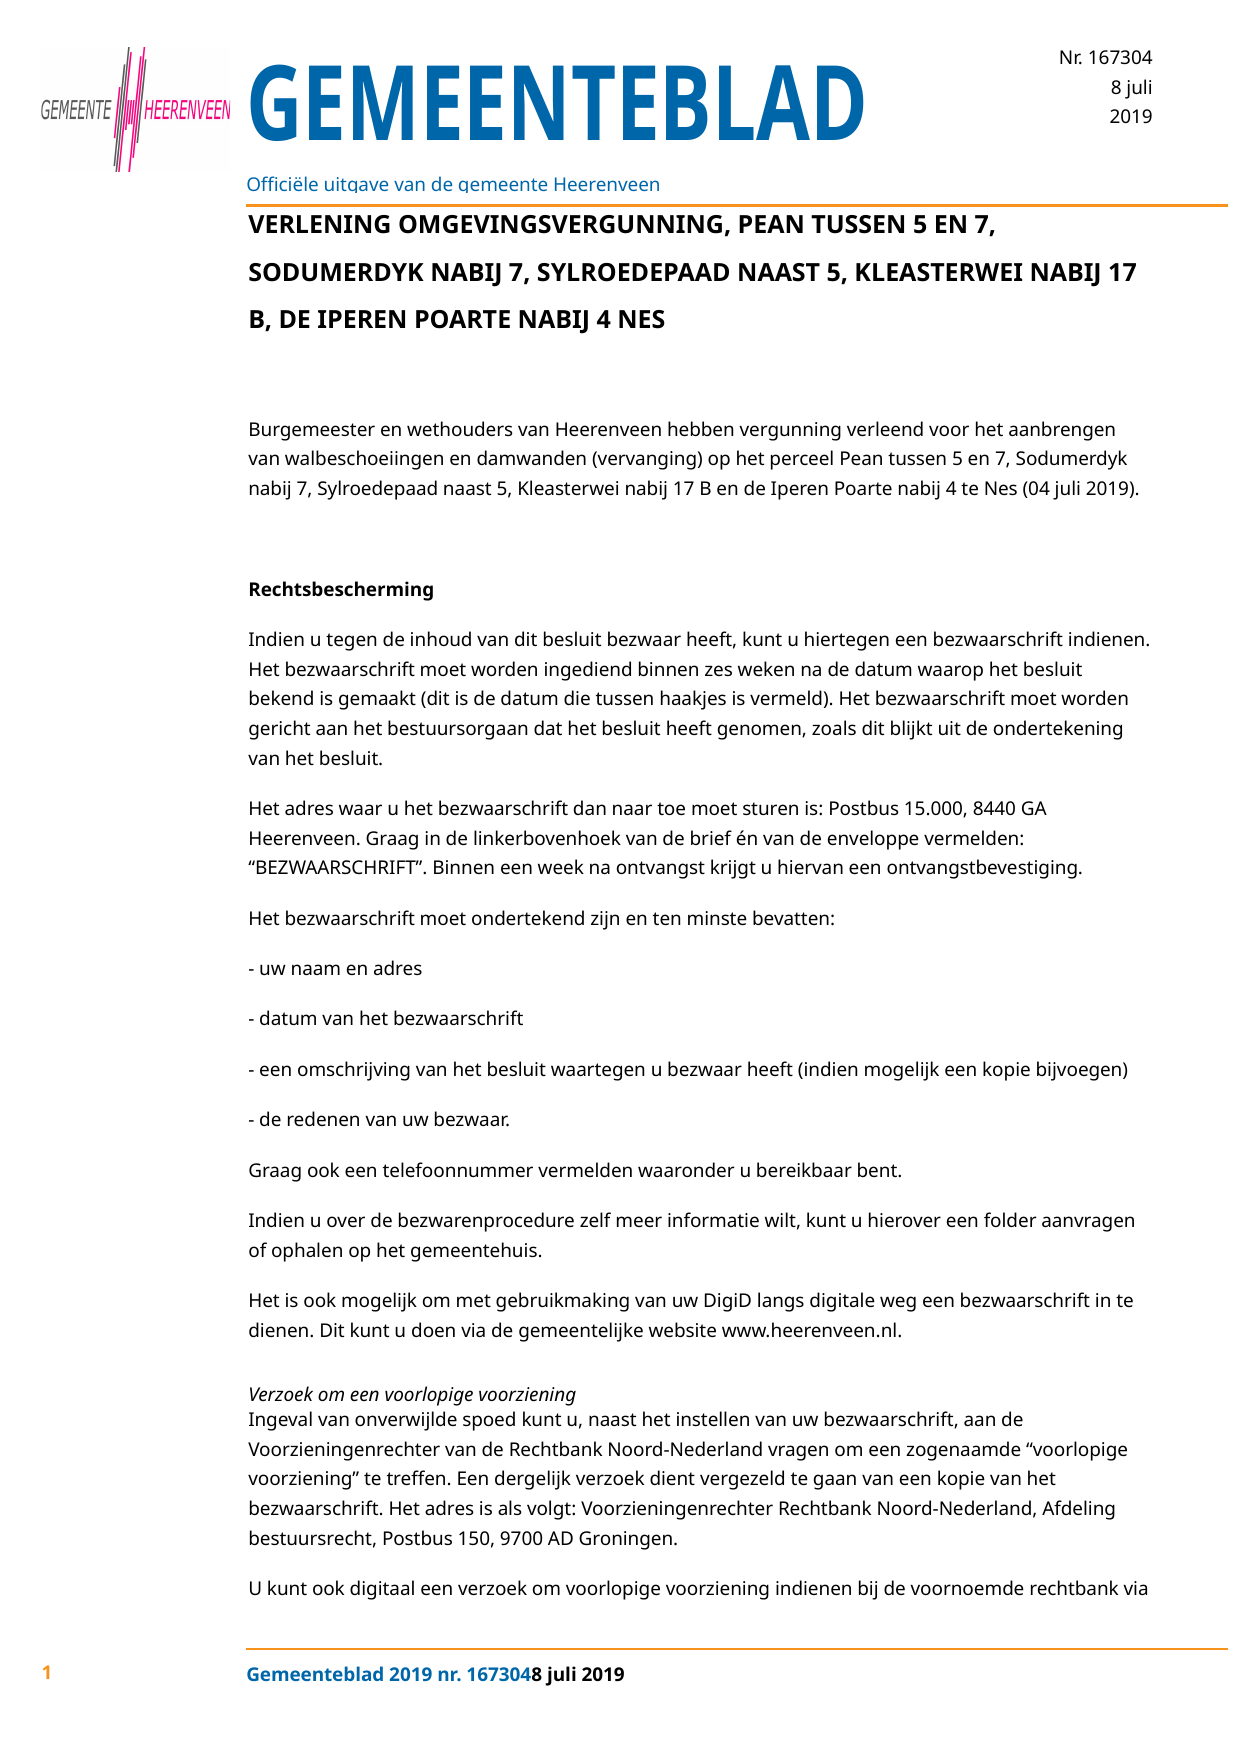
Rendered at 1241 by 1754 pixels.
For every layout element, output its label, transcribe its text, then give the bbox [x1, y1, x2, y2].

text - een omschrijving van het besluit waartegen u bezwaar heeft (indien mogelijk een kopie bijvoegen) [248, 1056, 1152, 1082]
text - datum van het bezwaarschrift [248, 1006, 1152, 1031]
text Verzoek om een voorlopige voorziening [248, 1381, 1152, 1406]
text VERLENING OMGEVINGSVERGUNNING, PEAN TUSSEN 5 EN 7, SODUMERDYK NABIJ 7, SYLROEDEPAAD NAAST 5, KLEASTERWEI NABIJ 17 B, DE IPEREN POARTE NABIJ 4 NES [248, 207, 1152, 336]
text - de redenen van uw bezwaar. [248, 1106, 1152, 1132]
text Het adres waar u het bezwaarschrift dan naar toe moet sturen is: Postbus 15.000, 8440 GA Heerenveen. Graag in de linkerbovenhoek van de brief én van de enveloppe vermelden: “BEZWAARSCHRIFT”. Binnen een week na ontvangst krijgt u hiervan een ontvangstbevestiging. [248, 795, 1152, 880]
text Het bezwaarschrift moet ondertekend zijn en ten minste bevatten: [248, 905, 1152, 930]
text Indien u tegen de inhoud van dit besluit bezwaar heeft, kunt u hiertegen een bezwaarschrift indienen. Het bezwaarschrift moet worden ingediend binnen zes weken na de datum waarop het besluit bekend is gemaakt (dit is de datum die tussen haakjes is vermeld). Het bezwaarschrift moet worden gericht aan het bestuursorgaan dat het besluit heeft genomen, zoals dit blijkt uit de ondertekening van het besluit. [248, 626, 1152, 770]
text Ingeval van onverwijlde spoed kunt u, naast het instellen van uw bezwaarschrift, aan de Voorzieningenrechter van de Rechtbank Noord-Nederland vragen om een zogenaamde “voorlopige voorziening” te treffen. Een dergelijk verzoek dient vergezeld te gaan van een kopie van het bezwaarschrift. Het adres is als volgt: Voorzieningenrechter Rechtbank Noord-Nederland, Afdeling bestuursrecht, Postbus 150, 9700 AD Groningen. [248, 1406, 1152, 1551]
text U kunt ook digitaal een verzoek om voorlopige voorziening indienen bij de voornoemde rechtbank via [248, 1575, 1152, 1601]
text - uw naam en adres [248, 955, 1152, 981]
text Burgemeester en wethouders van Heerenveen hebben vergunning verleend voor het aanbrengen van walbeschoeiingen en damwanden (vervanging) op het perceel Pean tussen 5 en 7, Sodumerdyk nabij 7, Sylroedepaad naast 5, Kleasterwei nabij 17 B en de Iperen Poarte nabij 4 te Nes (04 juli 2019). [248, 416, 1152, 501]
text Rechtsbescherming [248, 576, 1152, 602]
text Het is ook mogelijk om met gebruikmaking van uw DigiD langs digitale weg een bezwaarschrift in te dienen. Dit kunt u doen via de gemeentelijke website www.heerenveen.nl. [248, 1287, 1152, 1342]
picture [41, 47, 231, 172]
text Indien u over de bezwarenprocedure zelf meer informatie wilt, kunt u hierover een folder aanvragen of ophalen op het gemeentehuis. [248, 1207, 1152, 1262]
text Graag ook een telefoonnummer vermelden waaronder u bereikbaar bent. [248, 1157, 1152, 1182]
